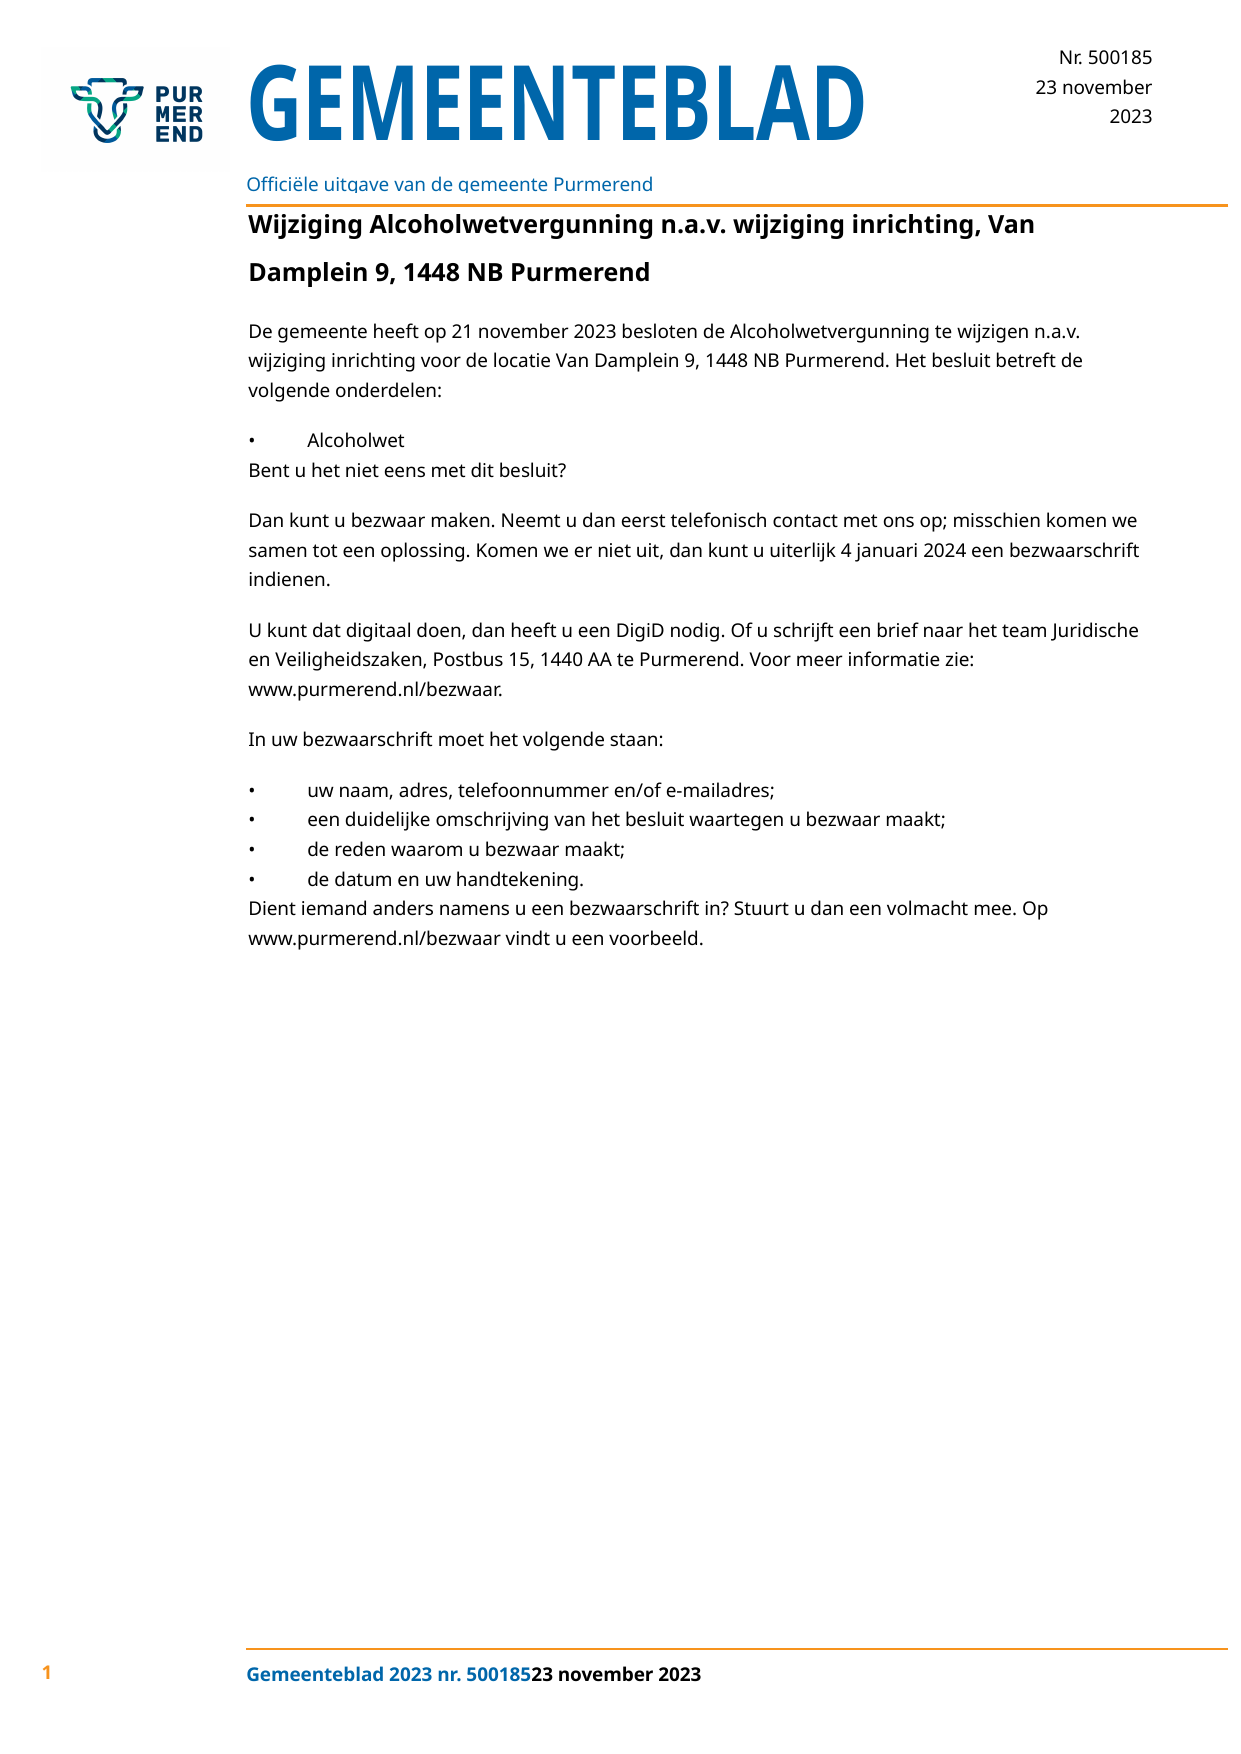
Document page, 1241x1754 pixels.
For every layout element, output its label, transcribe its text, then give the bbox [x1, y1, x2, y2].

text De gemeente heeft op 21 november 2023 besloten de Alcoholwetvergunning te wijzigen n.a.v. wijziging inrichting voor de locatie Van Damplein 9, 1448 NB Purmerend. Het besluit betreft de volgende onderdelen: [248, 318, 1152, 403]
text In uw bezwaarschrift moet het volgende staan: [248, 727, 1152, 752]
list uw naam, adres, telefoonnummer en/of e-mailadres; [248, 777, 1152, 803]
list Alcoholwet [248, 427, 1152, 453]
list een duidelijke omschrijving van het besluit waartegen u bezwaar maakt; [248, 807, 1152, 832]
list de reden waarom u bezwaar maakt; [248, 836, 1152, 862]
text U kunt dat digitaal doen, dan heeft u een DigiD nodig. Of u schrijft een brief naar het team Juridische en Veiligheidszaken, Postbus 15, 1440 AA te Purmerend. Voor meer informatie zie: www.purmerend.nl/bezwaar. [248, 617, 1152, 702]
text Dient iemand anders namens u een bezwaarschrift in? Stuurt u dan een volmacht mee. Op www.purmerend.nl/bezwaar vindt u een voorbeeld. [248, 895, 1152, 951]
list de datum en uw handtekening. [248, 866, 1152, 892]
text Dan kunt u bezwaar maken. Neemt u dan eerst telefonisch contact met ons op; misschien komen we samen tot een oplossing. Komen we er niet uit, dan kunt u uiterlijk 4 januari 2024 een bezwaarschrift indienen. [248, 507, 1152, 592]
text Bent u het niet eens met dit besluit? [248, 457, 1152, 483]
text Wijziging Alcoholwetvergunning n.a.v. wijziging inrichting, Van Damplein 9, 1448 NB Purmerend [248, 207, 1152, 288]
picture [41, 47, 231, 172]
